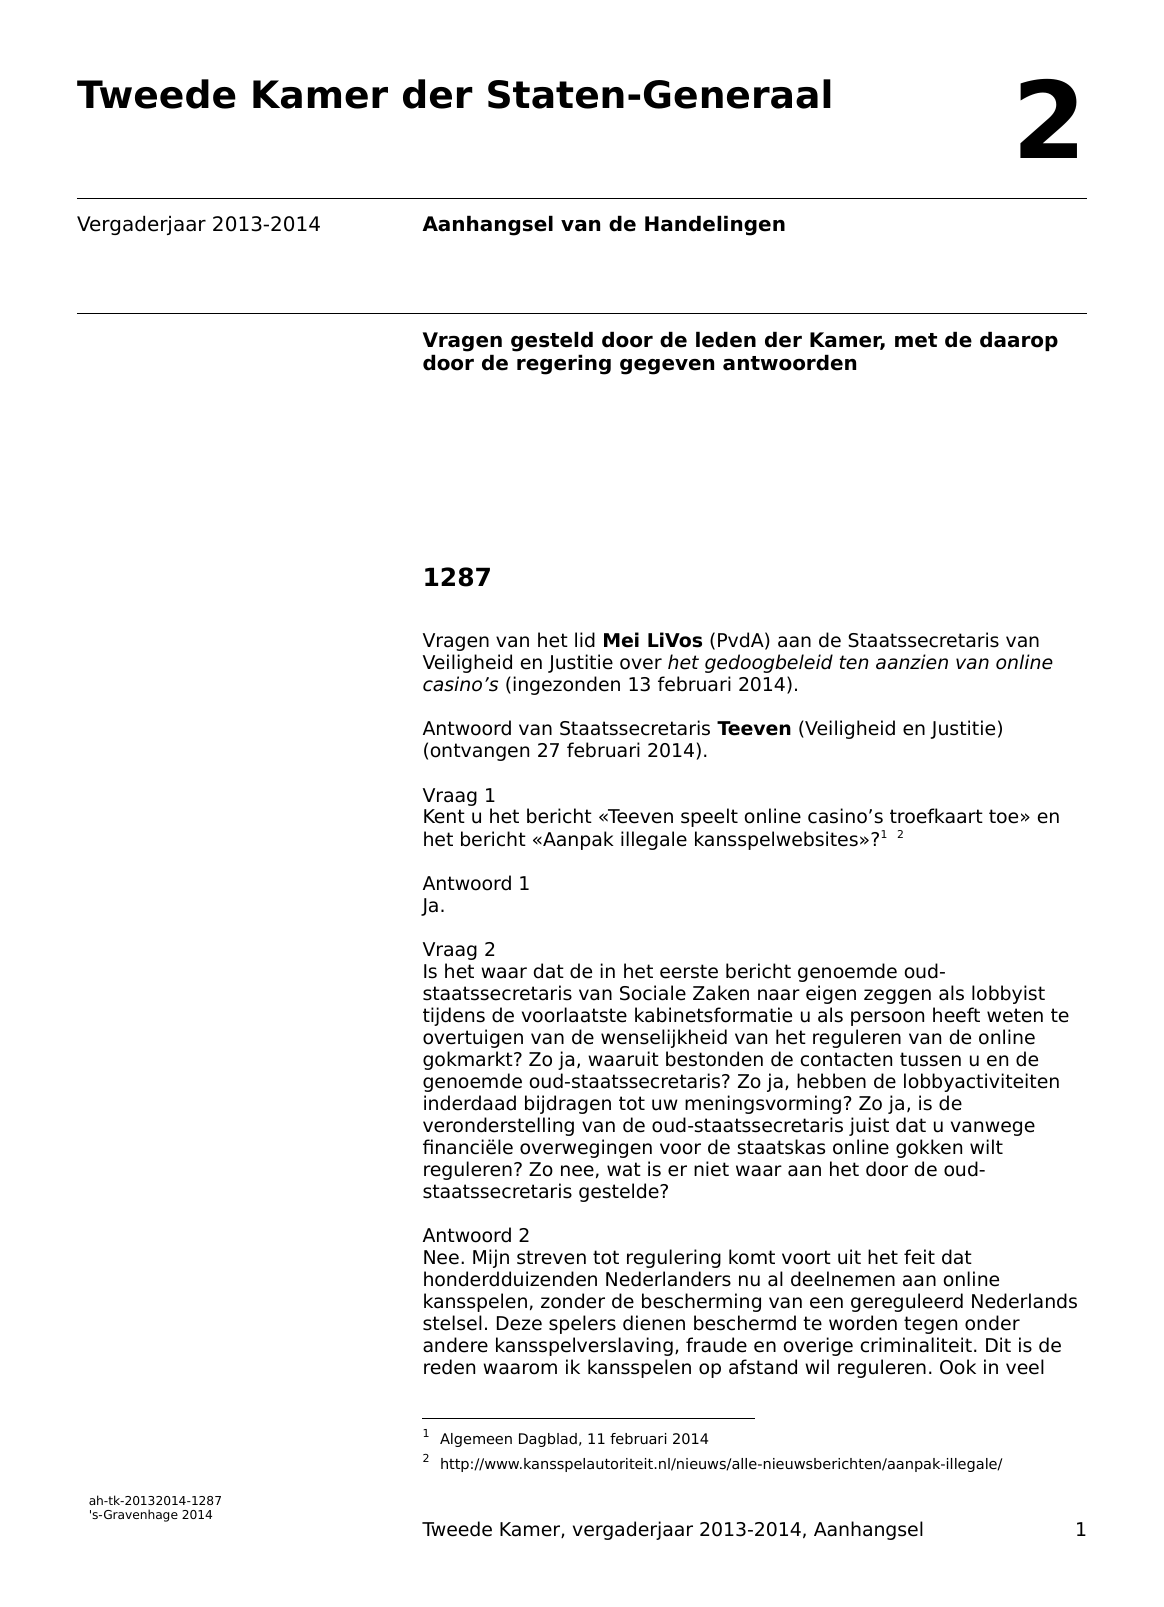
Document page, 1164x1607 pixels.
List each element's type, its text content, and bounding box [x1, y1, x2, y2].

table_header Tweede Kamer der Staten-Generaal [77, 59, 886, 198]
text Algemeen Dagblad, 11 februari 2014 [422, 1427, 1087, 1449]
text 1287 [422, 563, 1087, 592]
table_cell Aanhangsel van de Handelingen [422, 199, 1087, 313]
text http://www.kansspelautoriteit.nl/nieuws/alle-nieuwsberichten/aanpak-illegale/ [422, 1452, 1087, 1474]
table_cell Vergaderjaar 2013-2014 [77, 199, 422, 313]
text Nee. Mijn streven tot regulering komt voort uit het feit dat honderdduizenden Nederlanders nu al deelnemen aan online kansspelen, zonder de bescherming van een gereguleerd Nederlands stelsel. Deze spelers dienen beschermd te worden tegen onder andere kansspelverslaving, fraude en overige criminaliteit. Dit is de reden waarom ik kansspelen op afstand wil reguleren. Ook in veel [422, 1247, 1087, 1378]
text ah-tk-20132014-1287 [88, 1494, 323, 1508]
text Kent u het bericht «Teeven speelt online casino’s troefkaart toe» en het bericht «Aanpak illegale kansspelwebsites»? [422, 806, 1087, 850]
text Antwoord van Staatssecretaris Teeven (Veiligheid en Justitie) (ontvangen 27 februari 2014). [422, 718, 1087, 762]
text Ja. [422, 894, 1087, 917]
table_cell Vragen gesteld door de leden der Kamer, met de daarop door de regering gegeven antwoorden [422, 314, 1087, 375]
text Antwoord 2 [422, 1225, 1087, 1247]
text Is het waar dat de in het eerste bericht genoemde oud-staatssecretaris van Sociale Zaken naar eigen zeggen als lobbyist tijdens de voorlaatste kabinetsformatie u als persoon heeft weten te overtuigen van de wenselijkheid van het reguleren van de online gokmarkt? Zo ja, waaruit bestonden de contacten tussen u en de genoemde oud-staatssecretaris? Zo ja, hebben de lobbyactiviteiten inderdaad bijdragen tot uw meningsvorming? Zo ja, is de veronderstelling van de oud-staatssecretaris juist dat u vanwege financiële overwegingen voor de staatskas online gokken wilt reguleren? Zo nee, wat is er niet waar aan het door de oud-staatssecretaris gestelde? [422, 961, 1087, 1202]
table_cell [77, 314, 422, 375]
table_header 2 [886, 59, 1087, 198]
text Antwoord 1 [422, 873, 1087, 894]
text Vraag 2 [422, 939, 1087, 961]
text Vragen van het lid Mei LiVos (PvdA) aan de Staatssecretaris van Veiligheid en Justitie over het gedoogbeleid ten aanzien van online casino’s (ingezonden 13 februari 2014). [422, 630, 1087, 696]
text Vraag 1 [422, 784, 1087, 806]
text 's-Gravenhage 2014 [88, 1508, 323, 1522]
